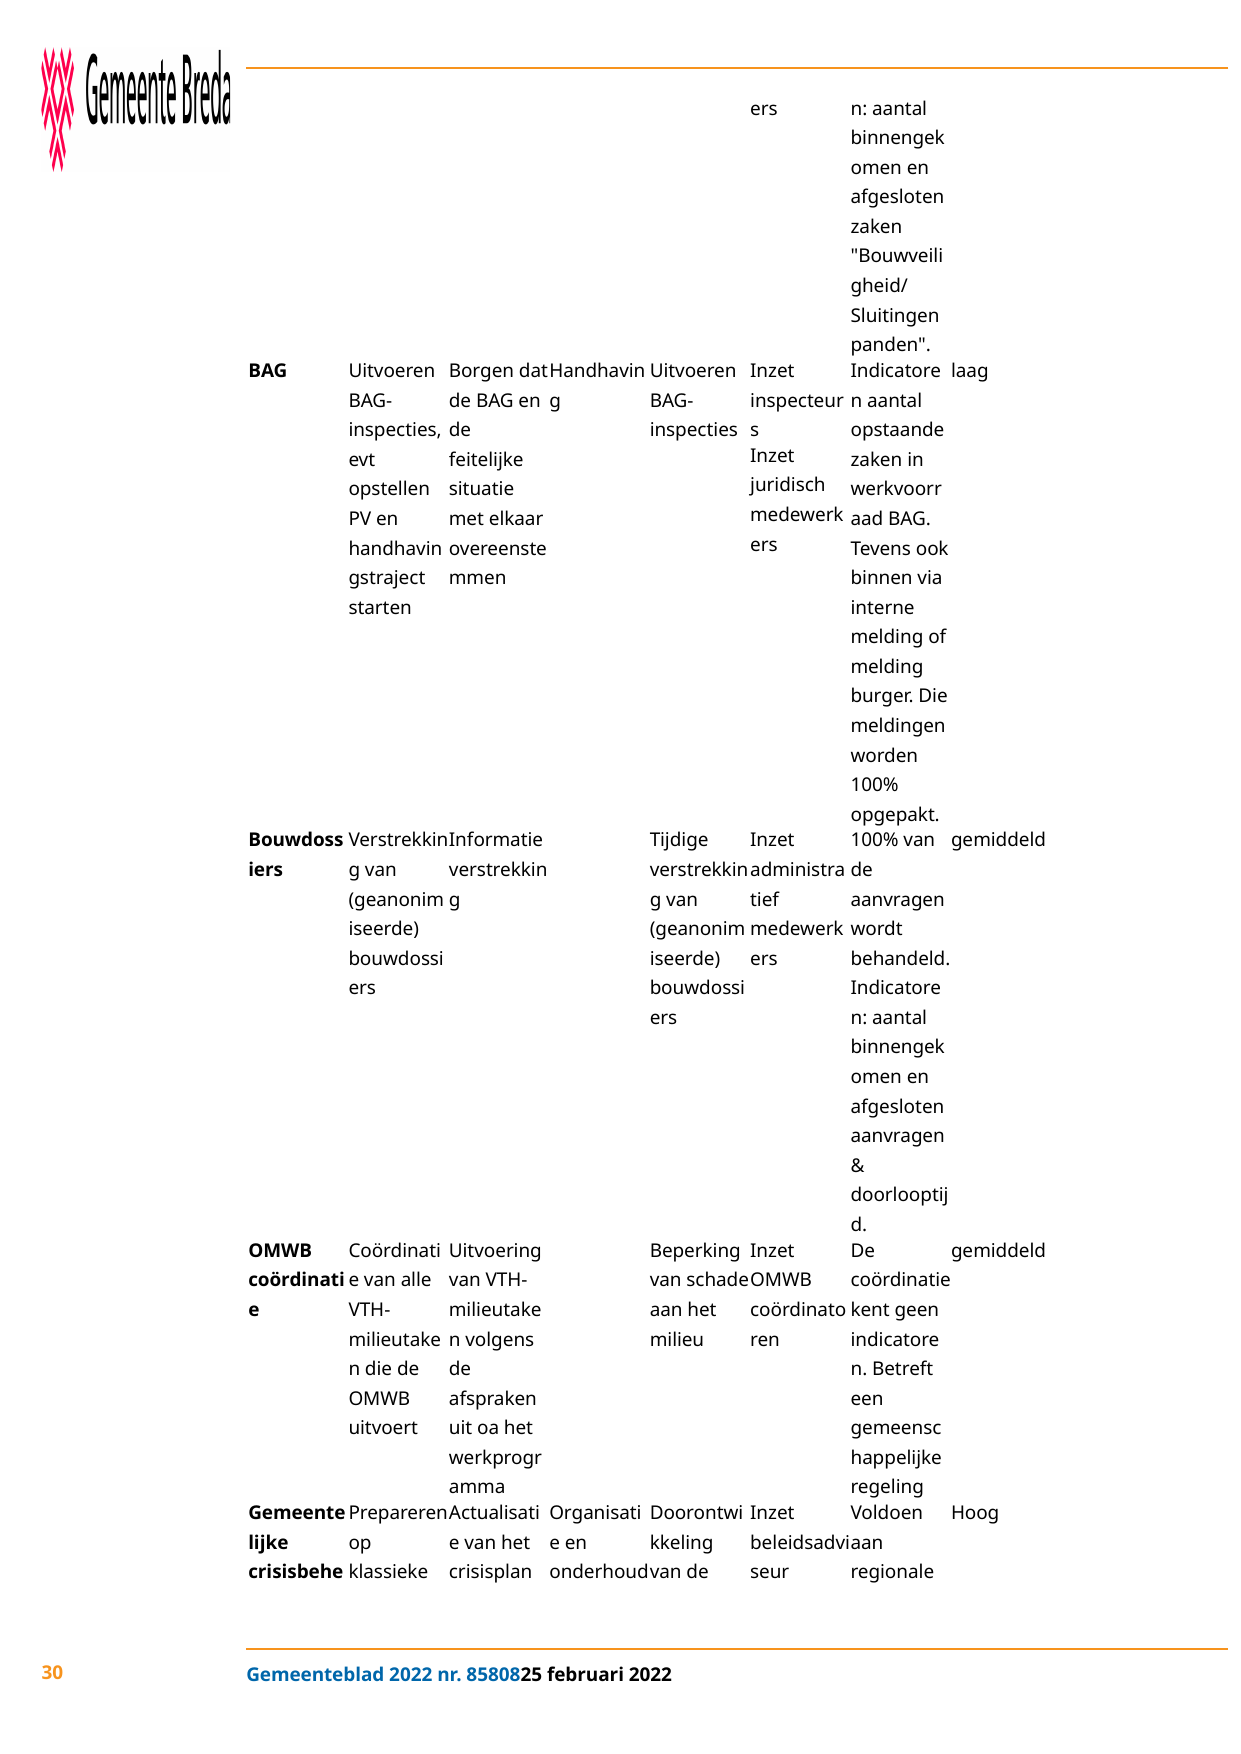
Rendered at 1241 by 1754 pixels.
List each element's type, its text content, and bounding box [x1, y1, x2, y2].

table_cell Prepareren op klassieke [348, 1499, 449, 1584]
table_cell Beperking van schade aan het milieu [650, 1237, 750, 1499]
table_cell Borgen dat de BAG en de feitelijke situatie met elkaar overeenstemmen [449, 357, 549, 827]
table_cell Informatieverstrekking [449, 827, 549, 1237]
table_cell OMWB coördinatie [248, 1237, 348, 1499]
table_cell [951, 95, 1051, 357]
table_cell Uitvoering van VTH-milieutaken volgens de afspraken uit oa het werkprogramma [449, 1237, 549, 1499]
table_cell Actualisatie van het crisisplan [449, 1499, 549, 1584]
table_cell Inzet administratief medewerkers [750, 827, 850, 1237]
table_cell Voldoen aan regionale [850, 1499, 951, 1584]
table_cell [449, 95, 549, 357]
table_cell [248, 95, 348, 357]
table_cell laag [951, 357, 1051, 827]
table_cell Handhaving [549, 357, 649, 827]
table_cell gemiddeld [951, 1237, 1051, 1499]
table_cell [549, 827, 649, 1237]
table_cell [348, 95, 449, 357]
table_cell Coördinatie van alle VTH-milieutaken die de OMWB uitvoert [348, 1237, 449, 1499]
table_cell Doorontwikkeling van de [650, 1499, 750, 1584]
table_cell Hoog [951, 1499, 1051, 1584]
table_cell Gemeentelijke crisisbehe [248, 1499, 348, 1584]
table_cell 100% van de aanvragen wordt behandeld. Indicatoren: aantal binnengekomen en afgesloten aanvragen & doorlooptijd. [850, 827, 951, 1237]
table_cell Indicatoren aantal opstaande zaken in werkvoorraad BAG. Tevens ook binnen via interne melding of melding burger. Die meldingen worden 100% opgepakt. [850, 357, 951, 827]
table_cell n: aantal binnengekomen en afgesloten zaken "Bouwveiligheid/ Sluitingen panden". [850, 95, 951, 357]
table_cell Tijdige verstrekking van (geanonimiseerde) bouwdossiers [650, 827, 750, 1237]
table_cell Verstrekking van (geanonimiseerde) bouwdossiers [348, 827, 449, 1237]
table_cell Uitvoeren BAG-inspecties, evt opstellen PV en handhavingstraject starten [348, 357, 449, 827]
table_cell ers [750, 95, 850, 357]
table_cell Organisatie en onderhoud [549, 1499, 649, 1584]
table_cell De coördinatie kent geen indicatoren. Betreft een gemeenschappelijke regeling [850, 1237, 951, 1499]
picture [41, 47, 231, 172]
table_cell BAG [248, 357, 348, 827]
table_cell gemiddeld [951, 827, 1051, 1237]
table_cell [549, 95, 649, 357]
table_cell Inzet inspecteurs [750, 357, 850, 442]
table_cell [549, 1237, 649, 1499]
table_cell Inzet beleidsadviseur [750, 1499, 850, 1584]
table_cell Inzet juridisch medewerkers [750, 442, 850, 827]
table_cell [650, 95, 750, 357]
table_cell Uitvoeren BAG-inspecties [650, 357, 750, 827]
table_cell Inzet OMWB coördinatoren [750, 1237, 850, 1499]
table_cell [1051, 853, 1152, 1237]
table_cell Bouwdossiers [248, 827, 348, 1237]
